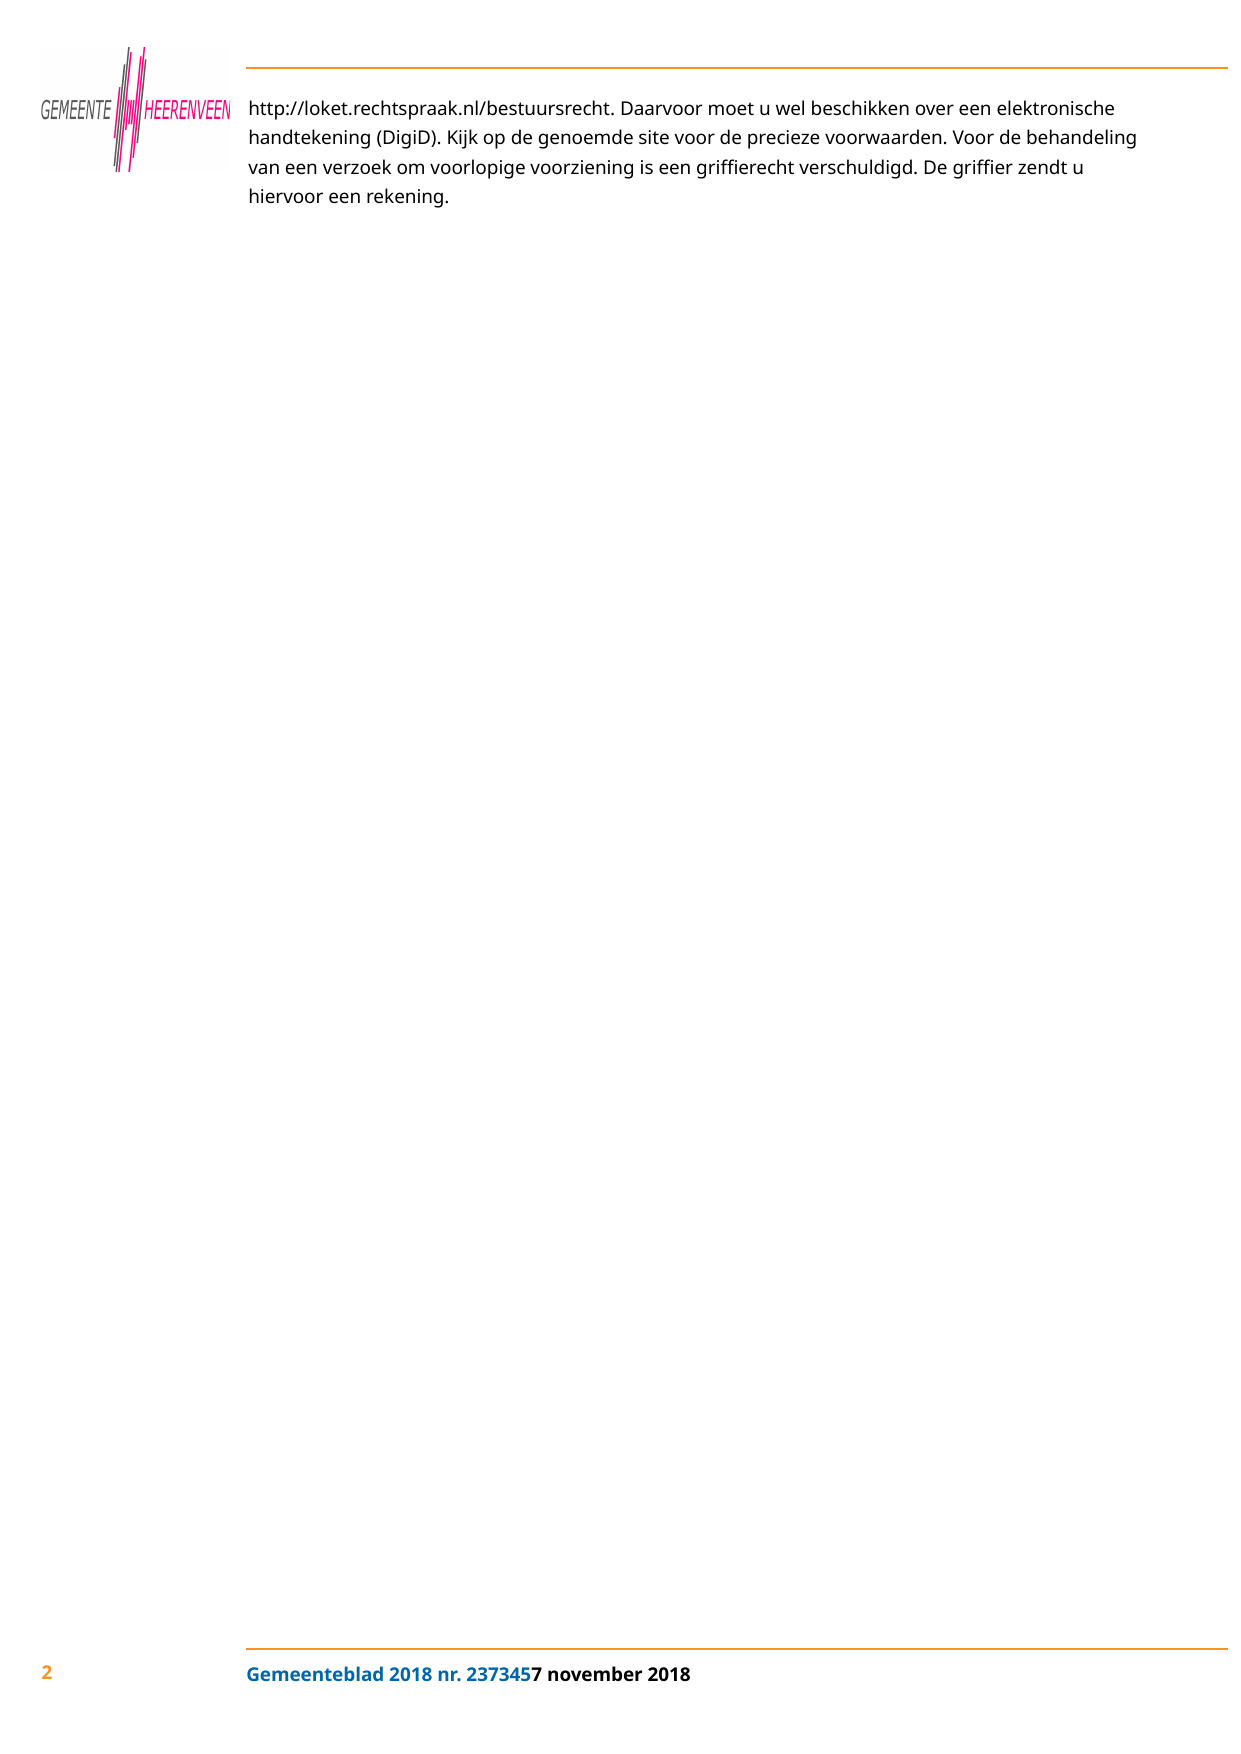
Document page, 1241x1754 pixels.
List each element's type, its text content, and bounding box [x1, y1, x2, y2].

picture [41, 47, 231, 172]
text http://loket.rechtspraak.nl/bestuursrecht. Daarvoor moet u wel beschikken over een elektronische handtekening (DigiD). Kijk op de genoemde site voor de precieze voorwaarden. Voor de behandeling van een verzoek om voorlopige voorziening is een griffierecht verschuldigd. De griffier zendt u hiervoor een rekening. [248, 95, 1152, 209]
